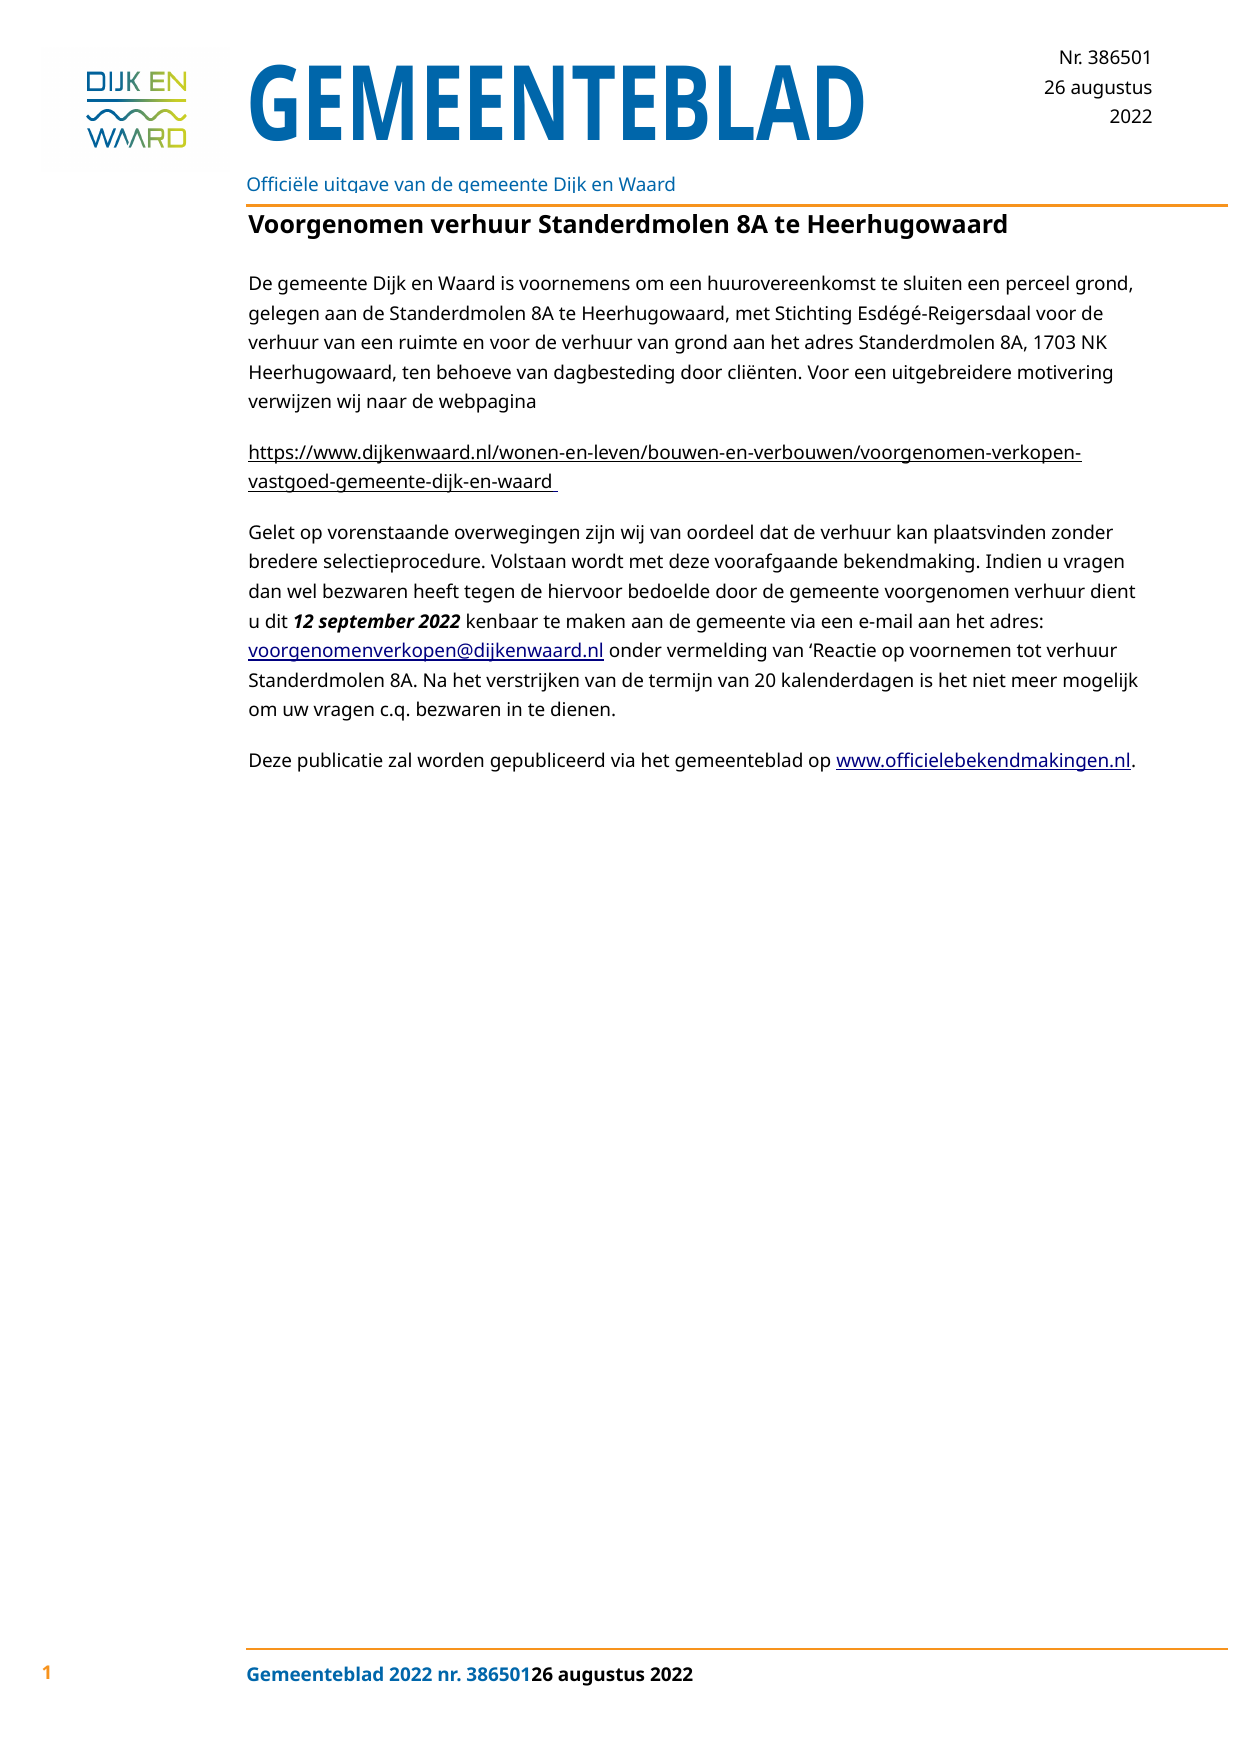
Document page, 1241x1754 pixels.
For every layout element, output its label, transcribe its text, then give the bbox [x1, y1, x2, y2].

text Gelet op vorenstaande overwegingen zijn wij van oordeel dat de verhuur kan plaatsvinden zonder bredere selectieprocedure. Volstaan wordt met deze voorafgaande bekendmaking. Indien u vragen dan wel bezwaren heeft tegen de hiervoor bedoelde door de gemeente voorgenomen verhuur dient u dit 12 september 2022 kenbaar te maken aan de gemeente via een e-mail aan het adres: voorgenomenverkopen@dijkenwaard.nl onder vermelding van ‘Reactie op voornemen tot verhuur Standerdmolen 8A. Na het verstrijken van de termijn van 20 kalenderdagen is het niet meer mogelijk om uw vragen c.q. bezwaren in te dienen. [248, 519, 1152, 722]
text De gemeente Dijk en Waard is voornemens om een huurovereenkomst te sluiten een perceel grond, gelegen aan de Standerdmolen 8A te Heerhugowaard, met Stichting Esdégé-Reigersdaal voor de verhuur van een ruimte en voor de verhuur van grond aan het adres Standerdmolen 8A, 1703 NK Heerhugowaard, ten behoeve van dagbesteding door cliënten. Voor een uitgebreidere motivering verwijzen wij naar de webpagina [248, 270, 1152, 414]
text Deze publicatie zal worden gepubliceerd via het gemeenteblad op www.officielebekendmakingen.nl. [248, 747, 1152, 773]
text Voorgenomen verhuur Standerdmolen 8A te Heerhugowaard [248, 207, 1152, 241]
text https://www.dijkenwaard.nl/wonen-en-leven/bouwen-en-verbouwen/voorgenomen-verkopen-vastgoed-gemeente-dijk-en-waard [248, 439, 1152, 494]
picture [41, 47, 231, 172]
